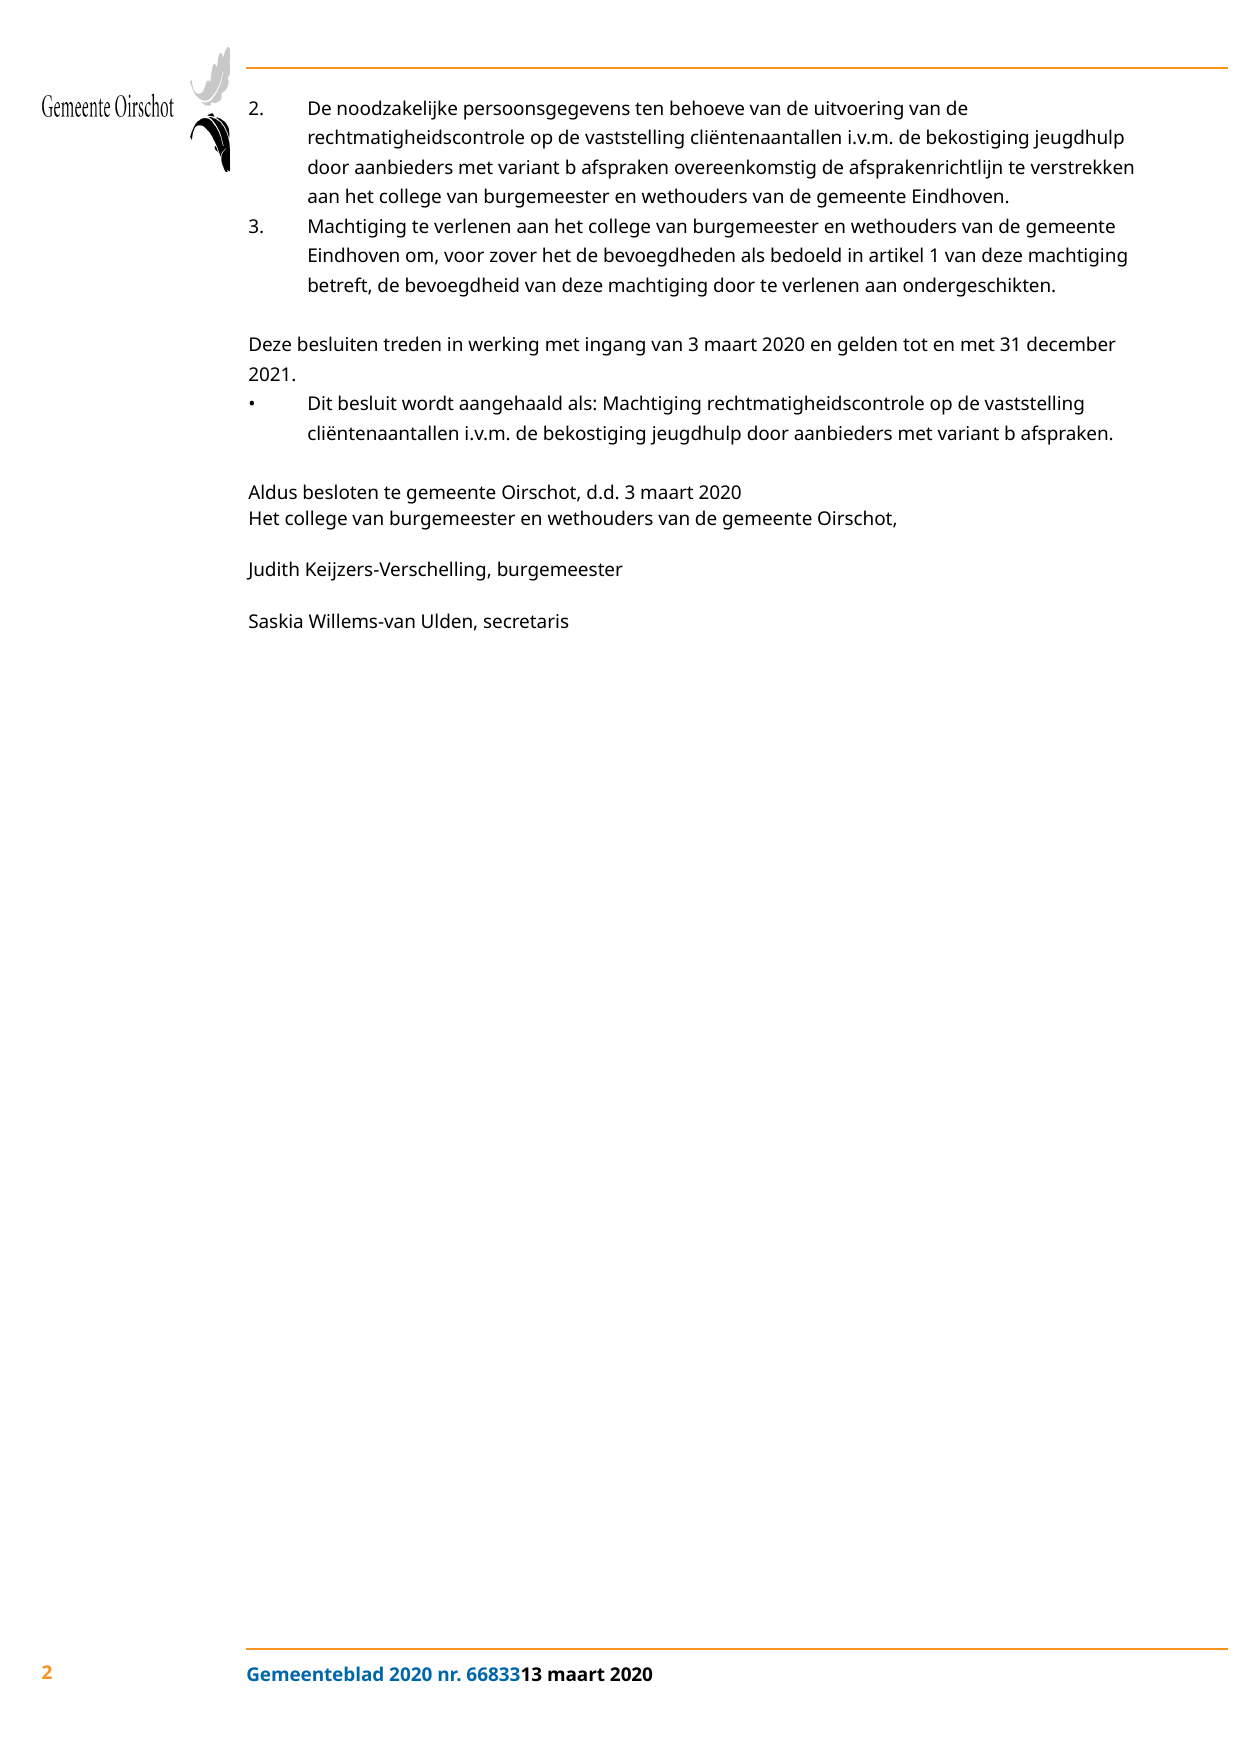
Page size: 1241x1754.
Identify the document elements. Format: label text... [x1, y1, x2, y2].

list Dit besluit wordt aangehaald als: Machtiging rechtmatigheidscontrole op de vaststelling cliëntenaantallen i.v.m. de bekostiging jeugdhulp door aanbieders met variant b afspraken. [248, 391, 1152, 446]
text Aldus besloten te gemeente Oirschot, d.d. 3 maart 2020 [248, 479, 1152, 505]
text Saskia Willems-van Ulden, secretaris [248, 608, 1152, 634]
text Het college van burgemeester en wethouders van de gemeente Oirschot, [248, 505, 1152, 531]
text Deze besluiten treden in werking met ingang van 3 maart 2020 en gelden tot en met 31 december 2021. [248, 331, 1152, 387]
text Judith Keijzers-Verschelling, burgemeester [248, 557, 1152, 582]
picture [41, 47, 231, 172]
list De noodzakelijke persoonsgegevens ten behoeve van de uitvoering van de rechtmatigheidscontrole op de vaststelling cliëntenaantallen i.v.m. de bekostiging jeugdhulp door aanbieders met variant b afspraken overeenkomstig de afsprakenrichtlijn te verstrekken aan het college van burgemeester en wethouders van de gemeente Eindhoven. [248, 95, 1152, 209]
list Machtiging te verlenen aan het college van burgemeester en wethouders van de gemeente Eindhoven om, voor zover het de bevoegdheden als bedoeld in artikel 1 van deze machtiging betreft, de bevoegdheid van deze machtiging door te verlenen aan ondergeschikten. [248, 213, 1152, 298]
